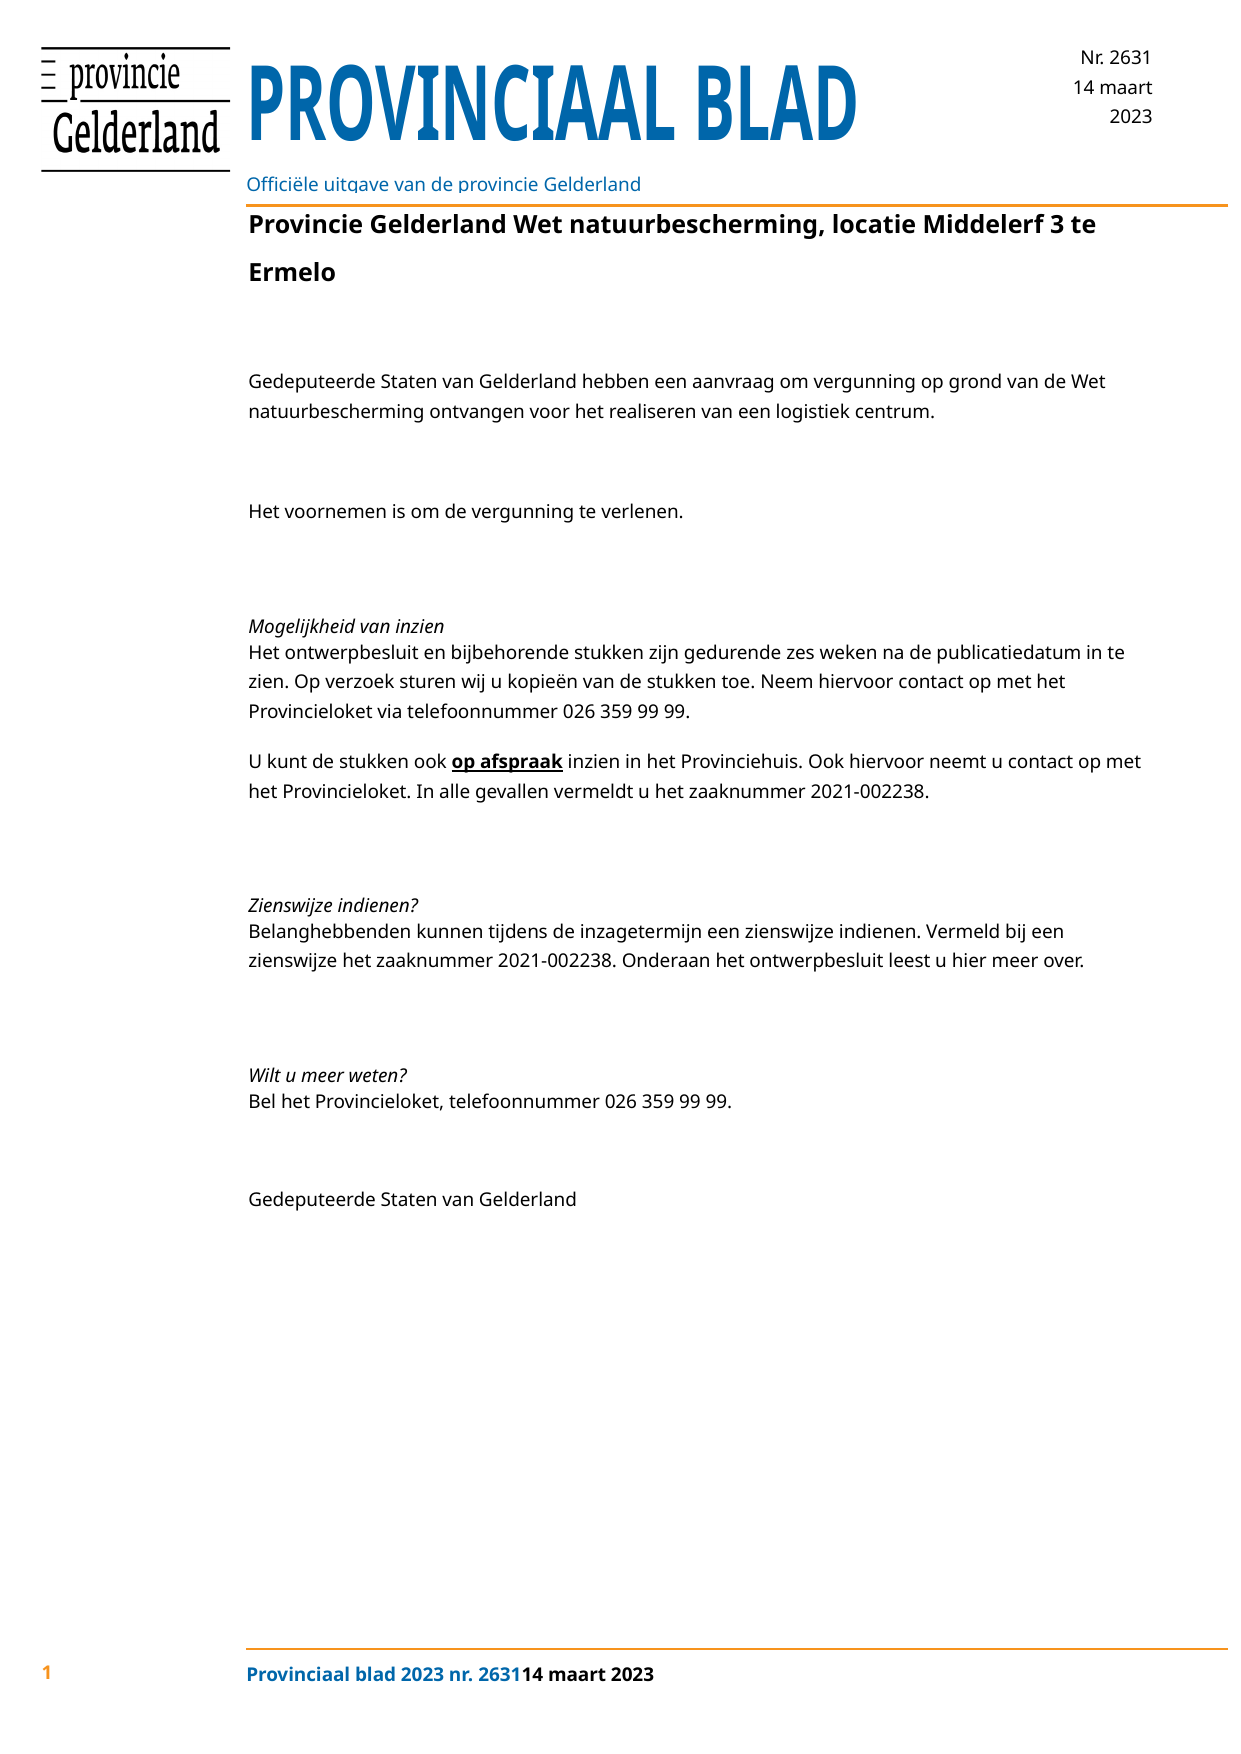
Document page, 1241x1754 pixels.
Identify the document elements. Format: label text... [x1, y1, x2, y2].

picture [41, 47, 231, 172]
text Wilt u meer weten? [248, 1062, 1152, 1088]
text Mogelijkheid van inzien [248, 613, 1152, 639]
text Bel het Provincieloket, telefoonnummer 026 359 99 99. [248, 1088, 1152, 1113]
text Zienswijze indienen? [248, 892, 1152, 918]
text Het ontwerpbesluit en bijbehorende stukken zijn gedurende zes weken na de publicatiedatum in te zien. Op verzoek sturen wij u kopieën van de stukken toe. Neem hiervoor contact op met het Provincieloket via telefoonnummer 026 359 99 99. [248, 639, 1152, 724]
text U kunt de stukken ook op afspraak inzien in het Provinciehuis. Ook hiervoor neemt u contact op met het Provincieloket. In alle gevallen vermeldt u het zaaknummer 2021-002238. [248, 748, 1152, 804]
text Gedeputeerde Staten van Gelderland hebben een aanvraag om vergunning op grond van de Wet natuurbescherming ontvangen voor het realiseren van een logistiek centrum. [248, 368, 1152, 424]
text Het voornemen is om de vergunning te verlenen. [248, 499, 1152, 524]
text Provincie Gelderland Wet natuurbescherming, locatie Middelerf 3 te Ermelo [248, 207, 1152, 288]
text Belanghebbenden kunnen tijdens de inzagetermijn een zienswijze indienen. Vermeld bij een zienswijze het zaaknummer 2021-002238. Onderaan het ontwerpbesluit leest u hier meer over. [248, 918, 1152, 973]
text Gedeputeerde Staten van Gelderland [248, 1186, 1152, 1212]
